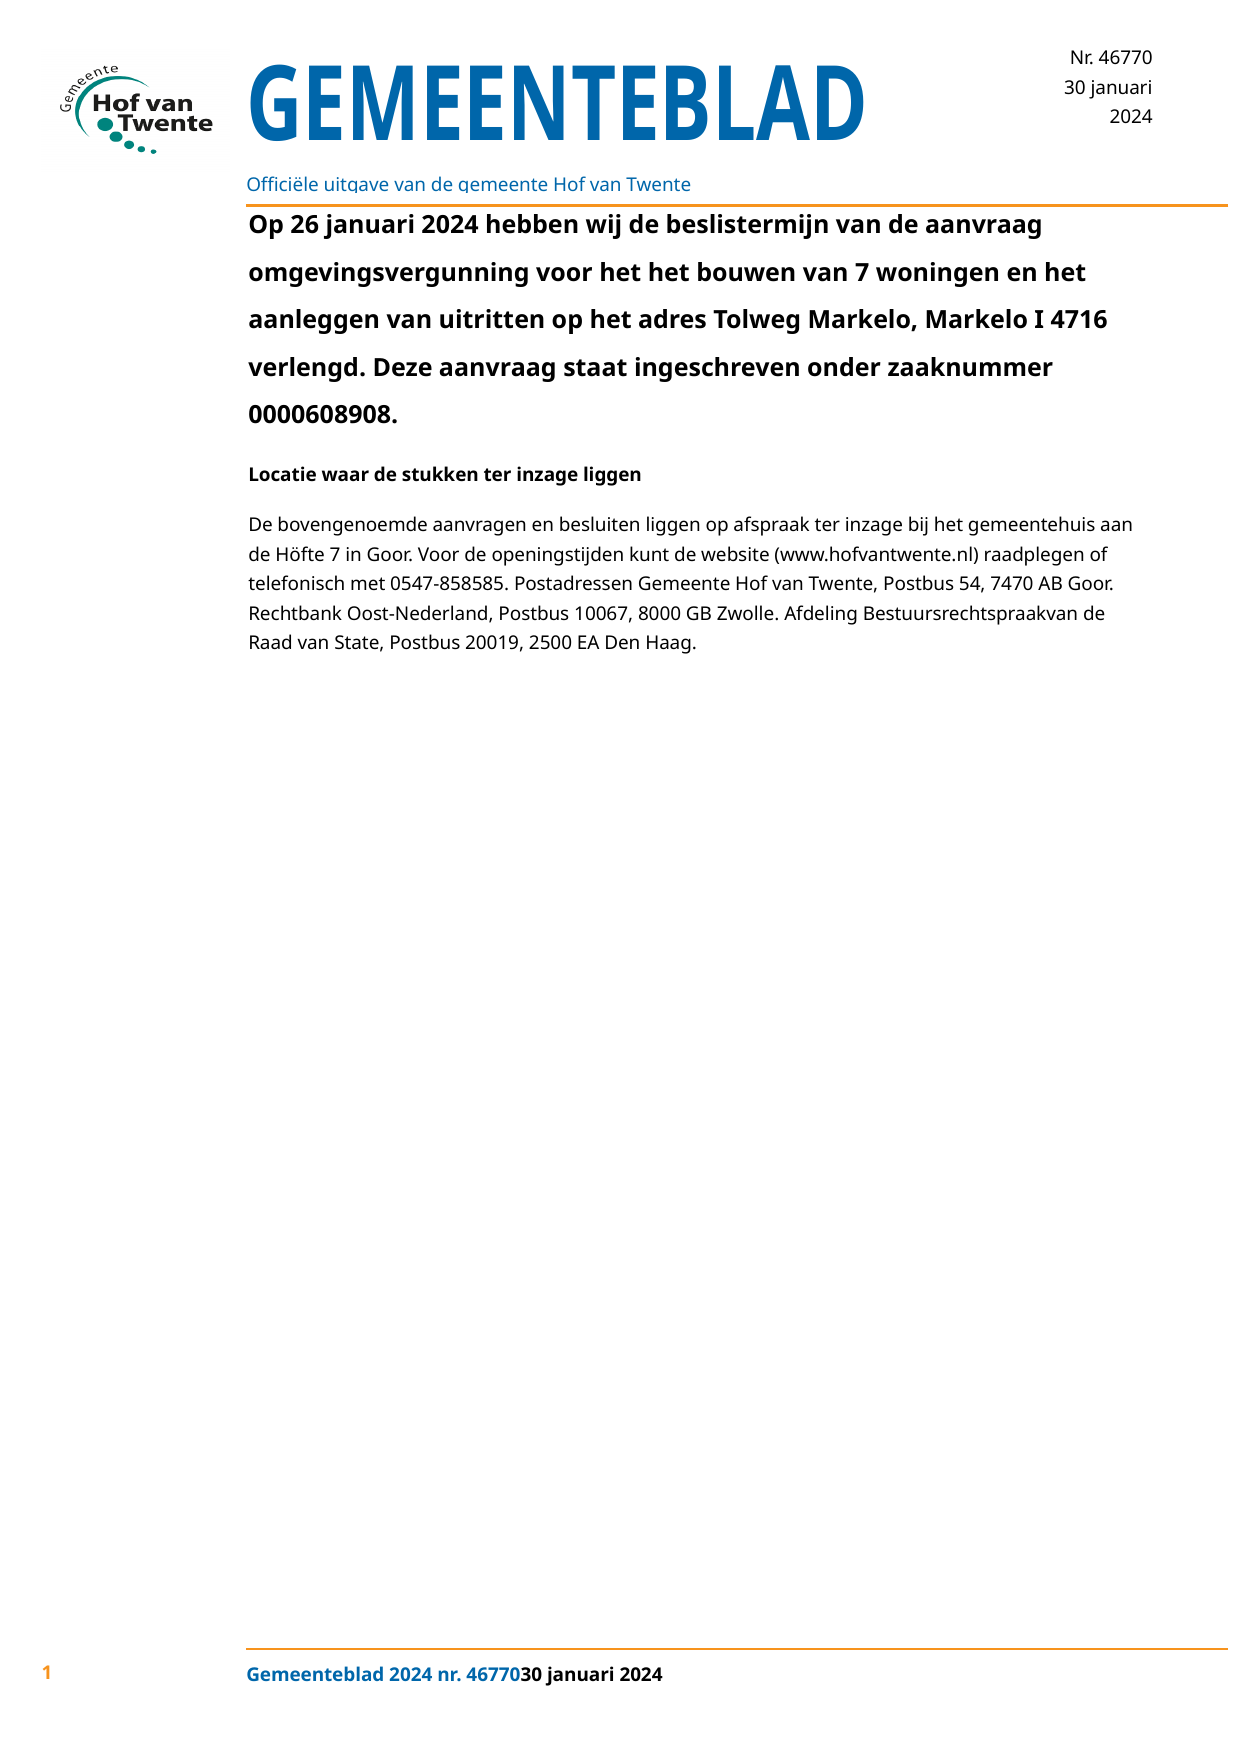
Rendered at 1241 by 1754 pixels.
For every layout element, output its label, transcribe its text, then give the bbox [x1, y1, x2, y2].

text De bovengenoemde aanvragen en besluiten liggen op afspraak ter inzage bij het gemeentehuis aan de Höfte 7 in Goor. Voor de openingstijden kunt de website (www.hofvantwente.nl) raadplegen of telefonisch met 0547-858585. Postadressen Gemeente Hof van Twente, Postbus 54, 7470 AB Goor. Rechtbank Oost-Nederland, Postbus 10067, 8000 GB Zwolle. Afdeling Bestuursrechtspraakvan de Raad van State, Postbus 20019, 2500 EA Den Haag. [248, 511, 1152, 655]
text Op 26 januari 2024 hebben wij de beslistermijn van de aanvraag omgevingsvergunning voor het het bouwen van 7 woningen en het aanleggen van uitritten op het adres Tolweg Markelo, Markelo I 4716 verlengd. Deze aanvraag staat ingeschreven onder zaaknummer 0000608908. [248, 207, 1152, 431]
text Locatie waar de stukken ter inzage liggen [248, 461, 1152, 486]
picture [41, 47, 231, 172]
